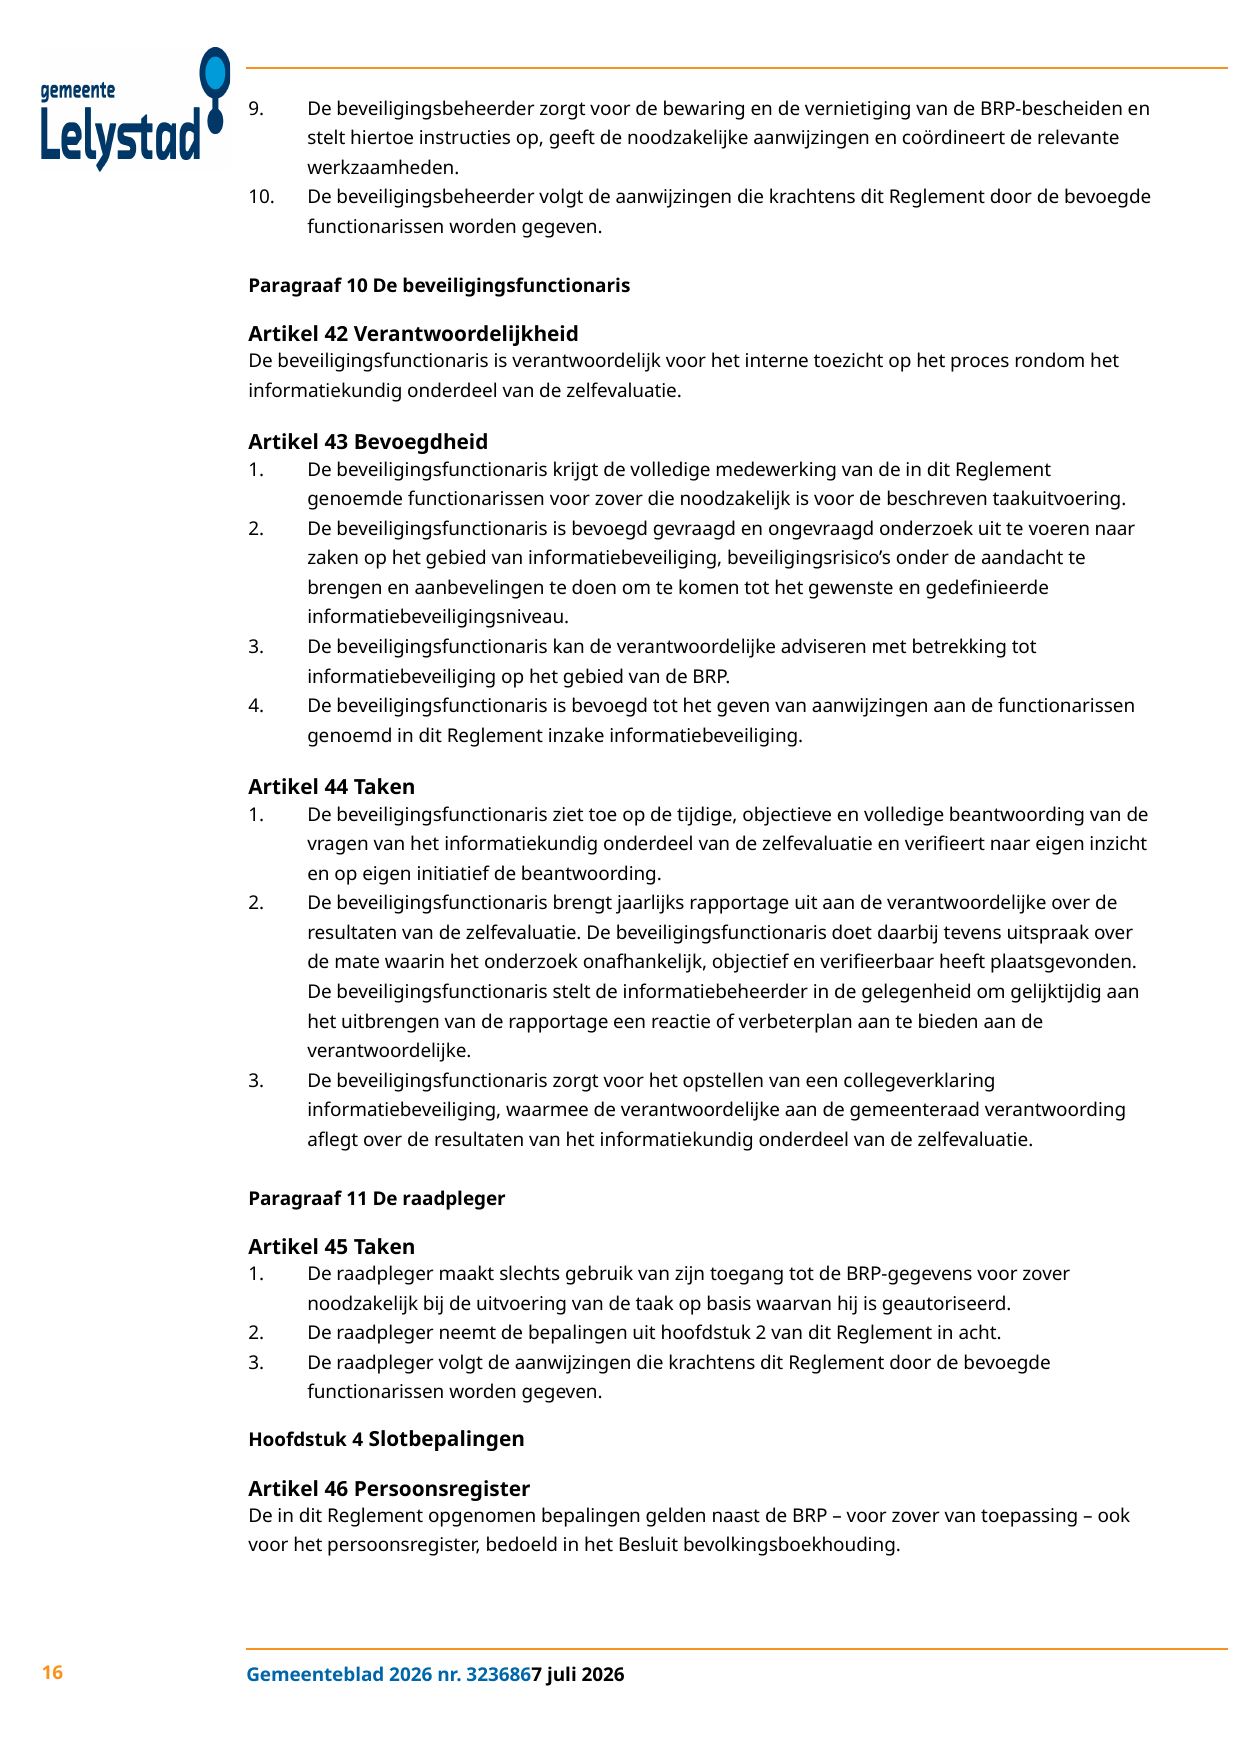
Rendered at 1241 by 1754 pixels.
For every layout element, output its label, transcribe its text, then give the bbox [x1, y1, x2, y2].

list De raadpleger neemt de bepalingen uit hoofdstuk 2 van dit Reglement in acht. [248, 1319, 1152, 1345]
text Paragraaf 10 De beveiligingsfunctionaris [248, 272, 1152, 298]
text Artikel 45 Taken [248, 1232, 1152, 1260]
list De beveiligingsfunctionaris brengt jaarlijks rapportage uit aan de verantwoordelijke over de resultaten van de zelfevaluatie. De beveiligingsfunctionaris doet daarbij tevens uitspraak over de mate waarin het onderzoek onafhankelijk, objectief en verifieerbaar heeft plaatsgevonden. De beveiligingsfunctionaris stelt de informatiebeheerder in de gelegenheid om gelijktijdig aan het uitbrengen van de rapportage een reactie of verbeterplan aan te bieden aan de verantwoordelijke. [248, 889, 1152, 1063]
list De beveiligingsbeheerder zorgt voor de bewaring en de vernietiging van de BRP-bescheiden en stelt hiertoe instructies op, geeft de noodzakelijke aanwijzingen en coördineert de relevante werkzaamheden. [248, 95, 1152, 180]
list De beveiligingsfunctionaris is bevoegd tot het geven van aanwijzingen aan de functionarissen genoemd in dit Reglement inzake informatiebeveiliging. [248, 692, 1152, 748]
list De beveiligingsfunctionaris kan de verantwoordelijke adviseren met betrekking tot informatiebeveiliging op het gebied van de BRP. [248, 633, 1152, 688]
text De beveiligingsfunctionaris is verantwoordelijk voor het interne toezicht op het proces rondom het informatiekundig onderdeel van de zelfevaluatie. [248, 347, 1152, 403]
text Artikel 43 Bevoegdheid [248, 427, 1152, 456]
list De beveiligingsbeheerder volgt de aanwijzingen die krachtens dit Reglement door de bevoegde functionarissen worden gegeven. [248, 183, 1152, 239]
text Paragraaf 11 De raadpleger [248, 1185, 1152, 1211]
text Hoofdstuk 4 Slotbepalingen [248, 1424, 1152, 1453]
picture [41, 47, 231, 172]
list De raadpleger volgt de aanwijzingen die krachtens dit Reglement door de bevoegde functionarissen worden gegeven. [248, 1349, 1152, 1404]
list De beveiligingsfunctionaris is bevoegd gevraagd en ongevraagd onderzoek uit te voeren naar zaken op het gebied van informatiebeveiliging, beveiligingsrisico’s onder de aandacht te brengen en aanbevelingen te doen om te komen tot het gewenste en gedefinieerde informatiebeveiligingsniveau. [248, 515, 1152, 629]
text Artikel 46 Persoonsregister [248, 1474, 1152, 1502]
list De raadpleger maakt slechts gebruik van zijn toegang tot de BRP-gegevens voor zover noodzakelijk bij de uitvoering van de taak op basis waarvan hij is geautoriseerd. [248, 1260, 1152, 1316]
text Artikel 42 Verantwoordelijkheid [248, 319, 1152, 347]
list De beveiligingsfunctionaris ziet toe op de tijdige, objectieve en volledige beantwoording van de vragen van het informatiekundig onderdeel van de zelfevaluatie en verifieert naar eigen inzicht en op eigen initiatief de beantwoording. [248, 801, 1152, 886]
text Artikel 44 Taken [248, 772, 1152, 801]
text De in dit Reglement opgenomen bepalingen gelden naast de BRP – voor zover van toepassing – ook voor het persoonsregister, bedoeld in het Besluit bevolkingsboekhouding. [248, 1502, 1152, 1557]
list De beveiligingsfunctionaris zorgt voor het opstellen van een collegeverklaring informatiebeveiliging, waarmee de verantwoordelijke aan de gemeenteraad verantwoording aflegt over de resultaten van het informatiekundig onderdeel van de zelfevaluatie. [248, 1067, 1152, 1152]
list De beveiligingsfunctionaris krijgt de volledige medewerking van de in dit Reglement genoemde functionarissen voor zover die noodzakelijk is voor de beschreven taakuitvoering. [248, 456, 1152, 511]
